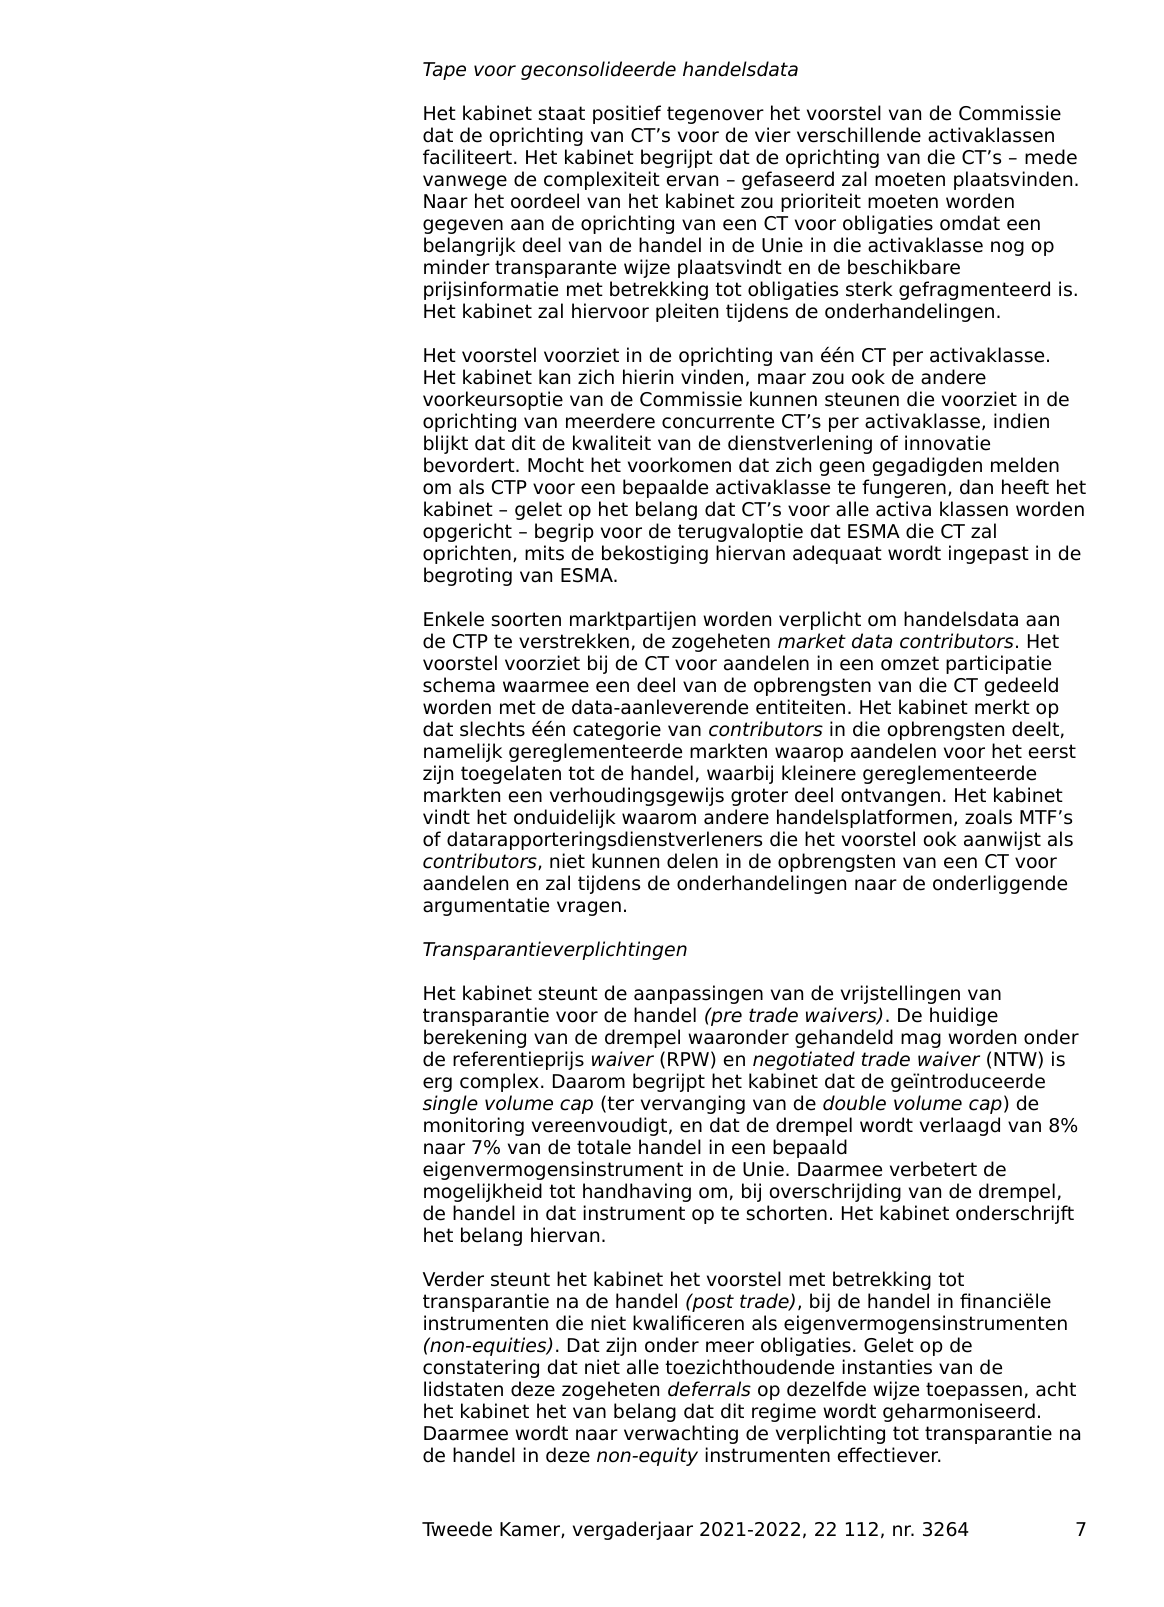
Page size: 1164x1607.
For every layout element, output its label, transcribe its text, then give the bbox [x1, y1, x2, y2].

text Het kabinet steunt de aanpassingen van de vrijstellingen van transparantie voor de handel (pre trade waivers). De huidige berekening van de drempel waaronder gehandeld mag worden onder de referentieprijs waiver (RPW) en negotiated trade waiver (NTW) is erg complex. Daarom begrijpt het kabinet dat de geïntroduceerde single volume cap (ter vervanging van de double volume cap) de monitoring vereenvoudigt, en dat de drempel wordt verlaagd van 8% naar 7% van de totale handel in een bepaald eigenvermogensinstrument in de Unie. Daarmee verbetert de mogelijkheid tot handhaving om, bij overschrijding van de drempel, de handel in dat instrument op te schorten. Het kabinet onderschrijft het belang hiervan. [422, 983, 1087, 1247]
text Het voorstel voorziet in de oprichting van één CT per activaklasse. Het kabinet kan zich hierin vinden, maar zou ook de andere voorkeursoptie van de Commissie kunnen steunen die voorziet in de oprichting van meerdere concurrente CT’s per activaklasse, indien blijkt dat dit de kwaliteit van de dienstverlening of innovatie bevordert. Mocht het voorkomen dat zich geen gegadigden melden om als CTP voor een bepaalde activaklasse te fungeren, dan heeft het kabinet – gelet op het belang dat CT’s voor alle activa klassen worden opgericht – begrip voor de terugvaloptie dat ESMA die CT zal oprichten, mits de bekostiging hiervan adequaat wordt ingepast in de begroting van ESMA. [422, 345, 1087, 587]
text Verder steunt het kabinet het voorstel met betrekking tot transparantie na de handel (post trade), bij de handel in financiële instrumenten die niet kwalificeren als eigenvermogensinstrumenten (non-equities). Dat zijn onder meer obligaties. Gelet op de constatering dat niet alle toezichthoudende instanties van de lidstaten deze zogeheten deferrals op dezelfde wijze toepassen, acht het kabinet het van belang dat dit regime wordt geharmoniseerd. Daarmee wordt naar verwachting de verplichting tot transparantie na de handel in deze non-equity instrumenten effectiever. [422, 1269, 1087, 1467]
subtitle Tape voor geconsolideerde handelsdata [422, 59, 1087, 81]
text Het kabinet staat positief tegenover het voorstel van de Commissie dat de oprichting van CT’s voor de vier verschillende activaklassen faciliteert. Het kabinet begrijpt dat de oprichting van die CT’s – mede vanwege de complexiteit ervan – gefaseerd zal moeten plaatsvinden. Naar het oordeel van het kabinet zou prioriteit moeten worden gegeven aan de oprichting van een CT voor obligaties omdat een belangrijk deel van de handel in de Unie in die activaklasse nog op minder transparante wijze plaatsvindt en de beschikbare prijsinformatie met betrekking tot obligaties sterk gefragmenteerd is. Het kabinet zal hiervoor pleiten tijdens de onderhandelingen. [422, 103, 1087, 323]
subtitle Transparantieverplichtingen [422, 939, 1087, 961]
text Enkele soorten marktpartijen worden verplicht om handelsdata aan de CTP te verstrekken, de zogeheten market data contributors. Het voorstel voorziet bij de CT voor aandelen in een omzet participatie schema waarmee een deel van de opbrengsten van die CT gedeeld worden met de data-aanleverende entiteiten. Het kabinet merkt op dat slechts één categorie van contributors in die opbrengsten deelt, namelijk gereglementeerde markten waarop aandelen voor het eerst zijn toegelaten tot de handel, waarbij kleinere gereglementeerde markten een verhoudingsgewijs groter deel ontvangen. Het kabinet vindt het onduidelijk waarom andere handelsplatformen, zoals MTF’s of datarapporteringsdienstverleners die het voorstel ook aanwijst als contributors, niet kunnen delen in de opbrengsten van een CT voor aandelen en zal tijdens de onderhandelingen naar de onderliggende argumentatie vragen. [422, 609, 1087, 917]
